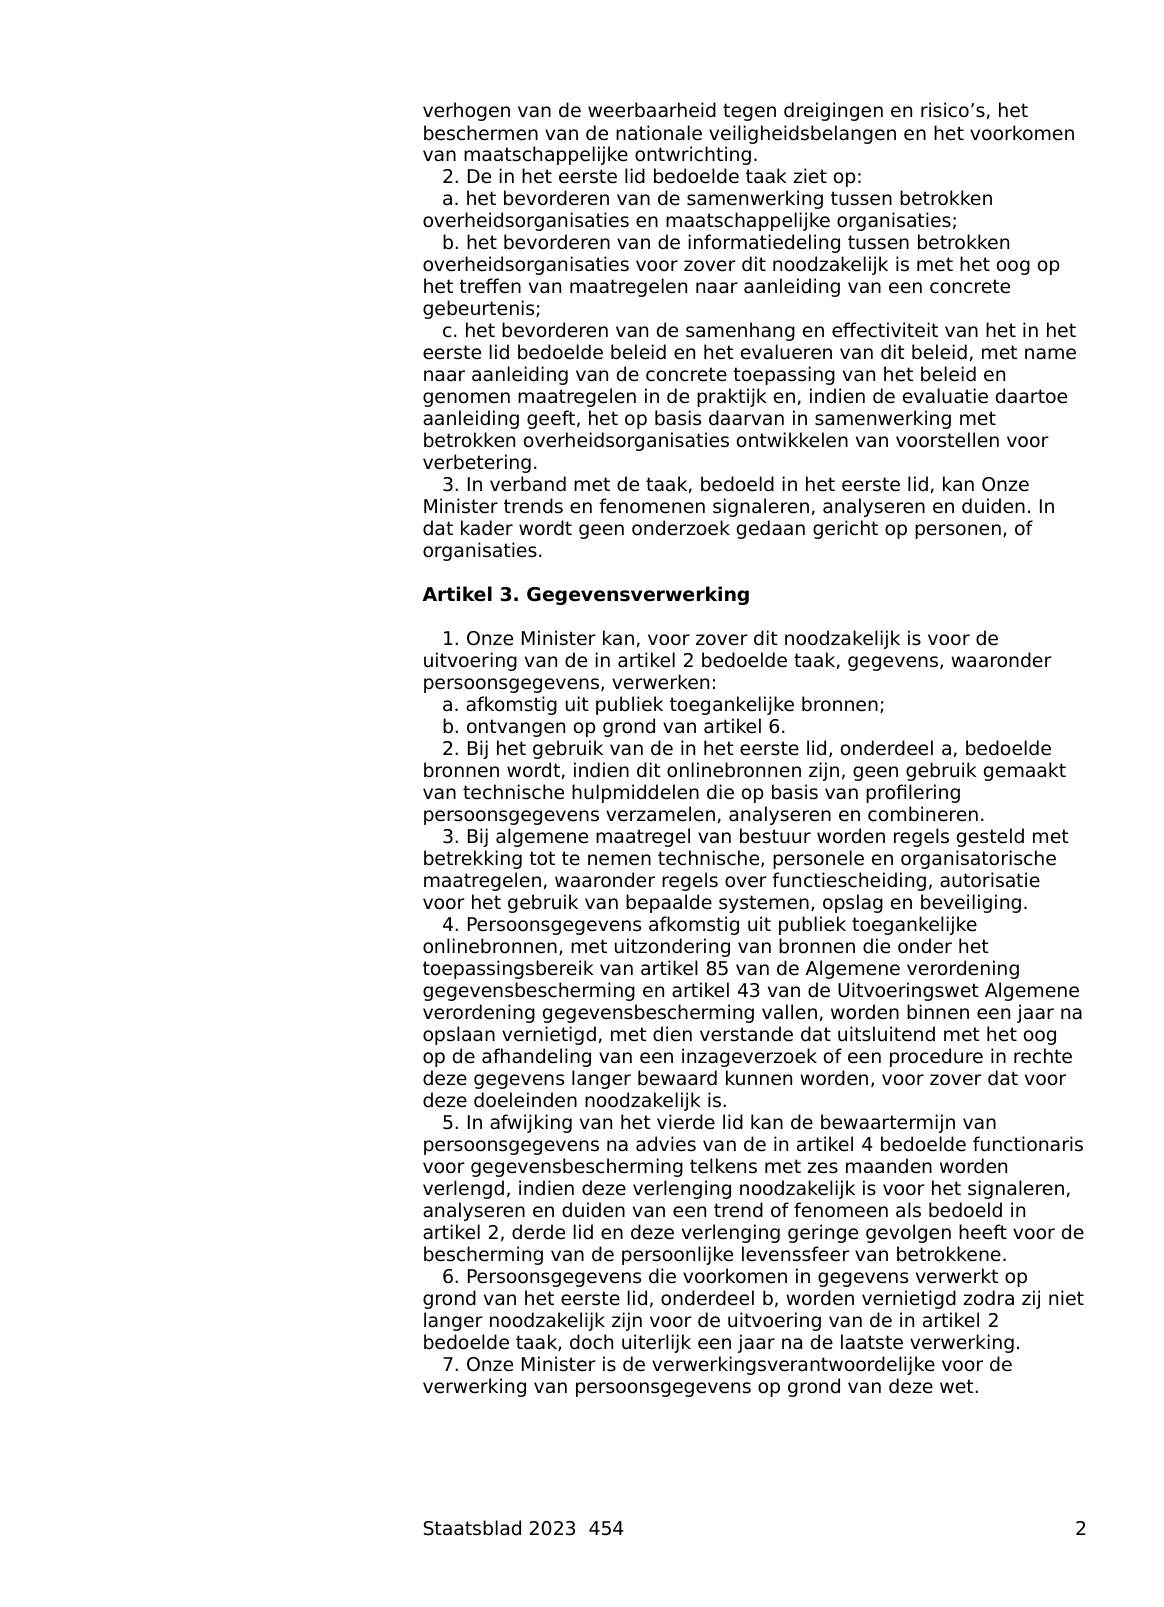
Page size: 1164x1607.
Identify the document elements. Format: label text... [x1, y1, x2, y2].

text 3. In verband met de taak, bedoeld in het eerste lid, kan Onze Minister trends en fenomenen signaleren, analyseren en duiden. In dat kader wordt geen onderzoek gedaan gericht op personen, of organisaties. [422, 474, 1087, 562]
text 2. Bij het gebruik van de in het eerste lid, onderdeel a, bedoelde bronnen wordt, indien dit onlinebronnen zijn, geen gebruik gemaakt van technische hulpmiddelen die op basis van profilering persoonsgegevens verzamelen, analyseren en combineren. [422, 738, 1087, 826]
text 3. Bij algemene maatregel van bestuur worden regels gesteld met betrekking tot te nemen technische, personele en organisatorische maatregelen, waaronder regels over functiescheiding, autorisatie voor het gebruik van bepaalde systemen, opslag en beveiliging. [422, 826, 1087, 914]
text 7. Onze Minister is de verwerkingsverantwoordelijke voor de verwerking van persoonsgegevens op grond van deze wet. [422, 1354, 1087, 1398]
text 5. In afwijking van het vierde lid kan de bewaartermijn van persoonsgegevens na advies van de in artikel 4 bedoelde functionaris voor gegevensbescherming telkens met zes maanden worden verlengd, indien deze verlenging noodzakelijk is voor het signaleren, analyseren en duiden van een trend of fenomeen als bedoeld in artikel 2, derde lid en deze verlenging geringe gevolgen heeft voor de bescherming van de persoonlijke levenssfeer van betrokkene. [422, 1112, 1087, 1266]
text 4. Persoonsgegevens afkomstig uit publiek toegankelijke onlinebronnen, met uitzondering van bronnen die onder het toepassingsbereik van artikel 85 van de Algemene verordening gegevensbescherming en artikel 43 van de Uitvoeringswet Algemene verordening gegevensbescherming vallen, worden binnen een jaar na opslaan vernietigd, met dien verstande dat uitsluitend met het oog op de afhandeling van een inzageverzoek of een procedure in rechte deze gegevens langer bewaard kunnen worden, voor zover dat voor deze doeleinden noodzakelijk is. [422, 914, 1087, 1112]
text 2. De in het eerste lid bedoelde taak ziet op: [422, 166, 1087, 188]
text 1. Onze Minister kan, voor zover dit noodzakelijk is voor de uitvoering van de in artikel 2 bedoelde taak, gegevens, waaronder persoonsgegevens, verwerken: [422, 628, 1087, 694]
text 6. Persoonsgegevens die voorkomen in gegevens verwerkt op grond van het eerste lid, onderdeel b, worden vernietigd zodra zij niet langer noodzakelijk zijn voor de uitvoering van de in artikel 2 bedoelde taak, doch uiterlijk een jaar na de laatste verwerking. [422, 1266, 1087, 1354]
text verhogen van de weerbaarheid tegen dreigingen en risico’s, het beschermen van de nationale veiligheidsbelangen en het voorkomen van maatschappelijke ontwrichting. [422, 100, 1087, 166]
text b. ontvangen op grond van artikel 6. [422, 716, 1087, 738]
subtitle Artikel 3. Gegevensverwerking [422, 584, 1087, 606]
text a. het bevorderen van de samenwerking tussen betrokken overheidsorganisaties en maatschappelijke organisaties; [422, 188, 1087, 232]
text b. het bevorderen van de informatiedeling tussen betrokken overheidsorganisaties voor zover dit noodzakelijk is met het oog op het treffen van maatregelen naar aanleiding van een concrete gebeurtenis; [422, 232, 1087, 320]
text a. afkomstig uit publiek toegankelijke bronnen; [422, 694, 1087, 716]
text c. het bevorderen van de samenhang en effectiviteit van het in het eerste lid bedoelde beleid en het evalueren van dit beleid, met name naar aanleiding van de concrete toepassing van het beleid en genomen maatregelen in de praktijk en, indien de evaluatie daartoe aanleiding geeft, het op basis daarvan in samenwerking met betrokken overheidsorganisaties ontwikkelen van voorstellen voor verbetering. [422, 320, 1087, 474]
